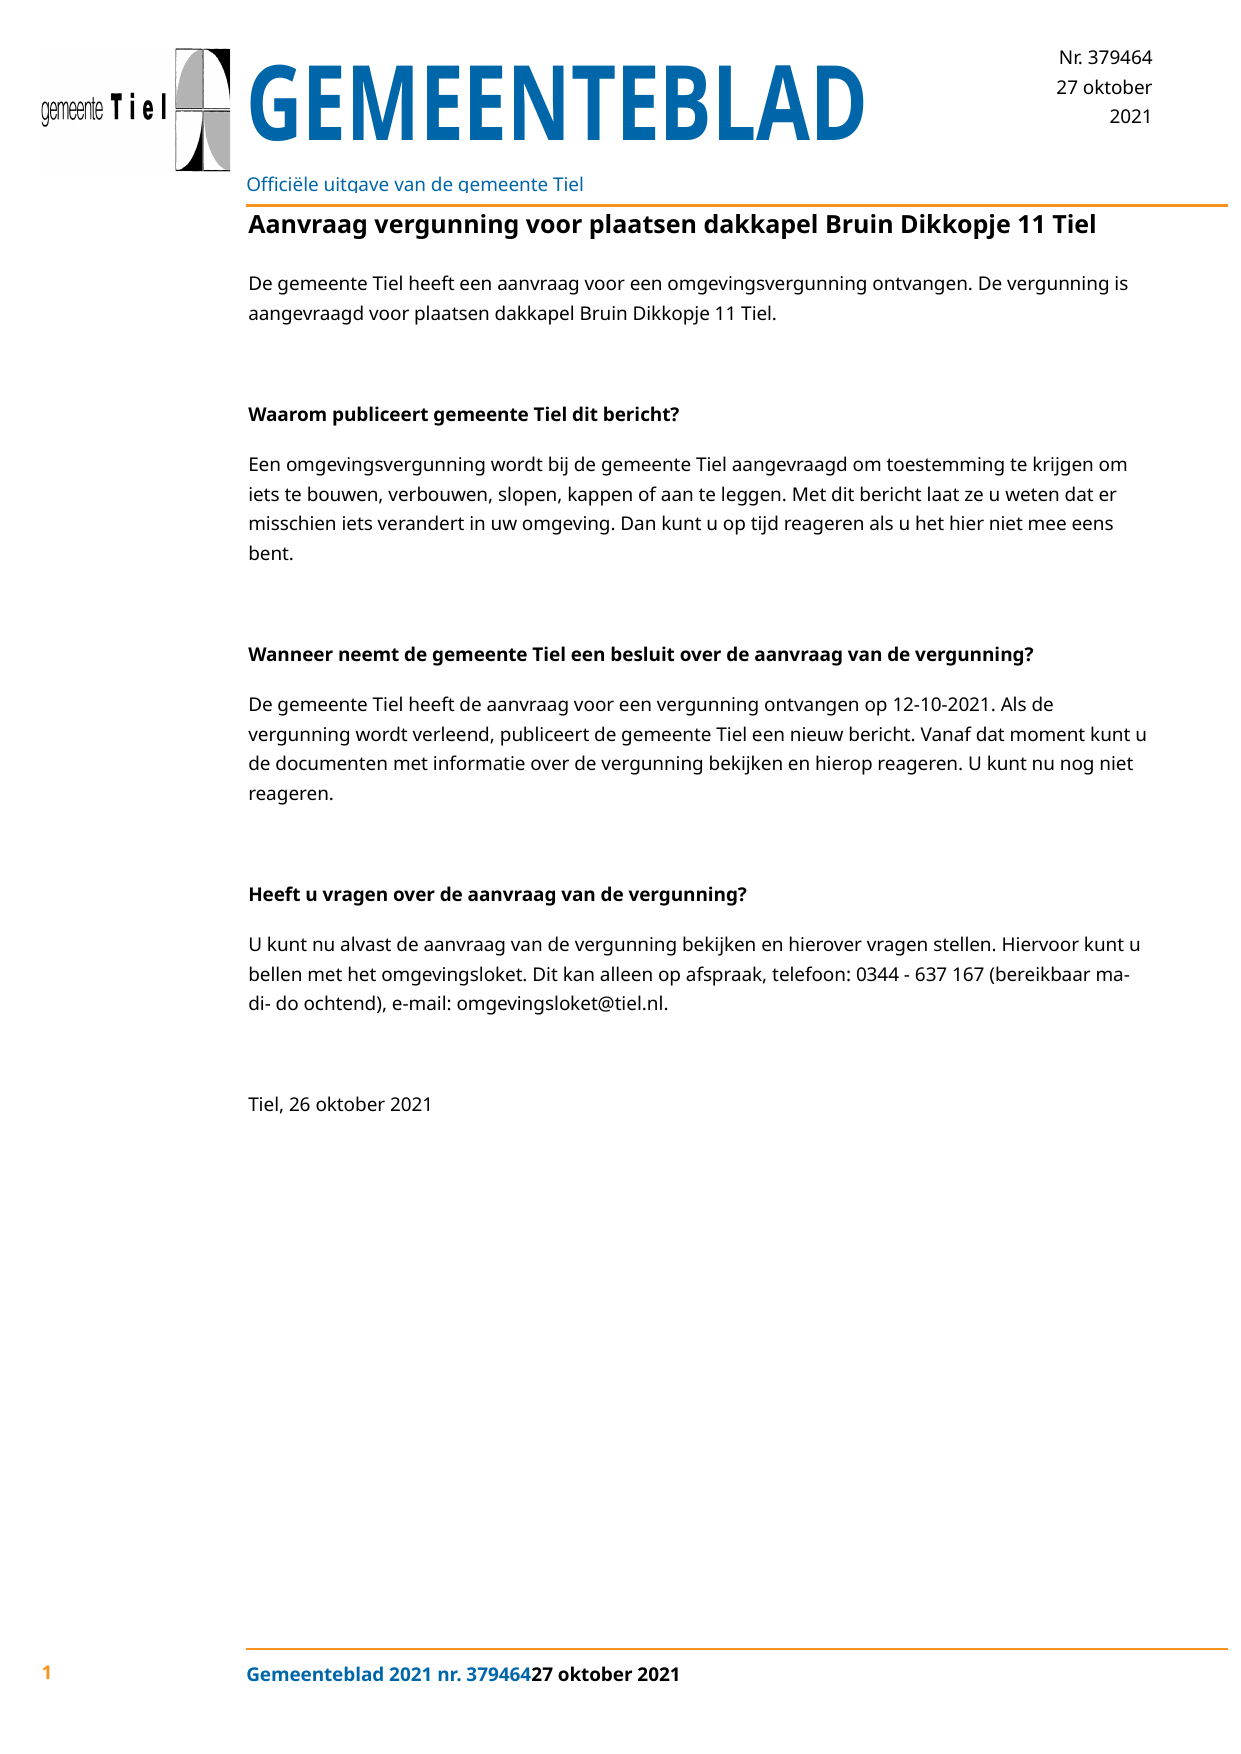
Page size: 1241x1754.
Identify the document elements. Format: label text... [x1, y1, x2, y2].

text Waarom publiceert gemeente Tiel dit bericht? [248, 401, 1152, 426]
text Tiel, 26 oktober 2021 [248, 1091, 1152, 1117]
text Aanvraag vergunning voor plaatsen dakkapel Bruin Dikkopje 11 Tiel [248, 207, 1152, 241]
text De gemeente Tiel heeft de aanvraag voor een vergunning ontvangen op 12-10-2021. Als de vergunning wordt verleend, publiceert de gemeente Tiel een nieuw bericht. Vanaf dat moment kunt u de documenten met informatie over de vergunning bekijken en hierop reageren. U kunt nu nog niet reageren. [248, 691, 1152, 806]
text Heeft u vragen over de aanvraag van de vergunning? [248, 881, 1152, 906]
picture [41, 47, 231, 172]
text Een omgevingsvergunning wordt bij de gemeente Tiel aangevraagd om toestemming te krijgen om iets te bouwen, verbouwen, slopen, kappen of aan te leggen. Met dit bericht laat ze u weten dat er misschien iets verandert in uw omgeving. Dan kunt u op tijd reageren als u het hier niet mee eens bent. [248, 451, 1152, 566]
text Wanneer neemt de gemeente Tiel een besluit over de aanvraag van de vergunning? [248, 641, 1152, 666]
text U kunt nu alvast de aanvraag van de vergunning bekijken en hierover vragen stellen. Hiervoor kunt u bellen met het omgevingsloket. Dit kan alleen op afspraak, telefoon: 0344 - 637 167 (bereikbaar ma-di- do ochtend), e-mail: omgevingsloket@tiel.nl. [248, 931, 1152, 1016]
text De gemeente Tiel heeft een aanvraag voor een omgevingsvergunning ontvangen. De vergunning is aangevraagd voor plaatsen dakkapel Bruin Dikkopje 11 Tiel. [248, 270, 1152, 326]
